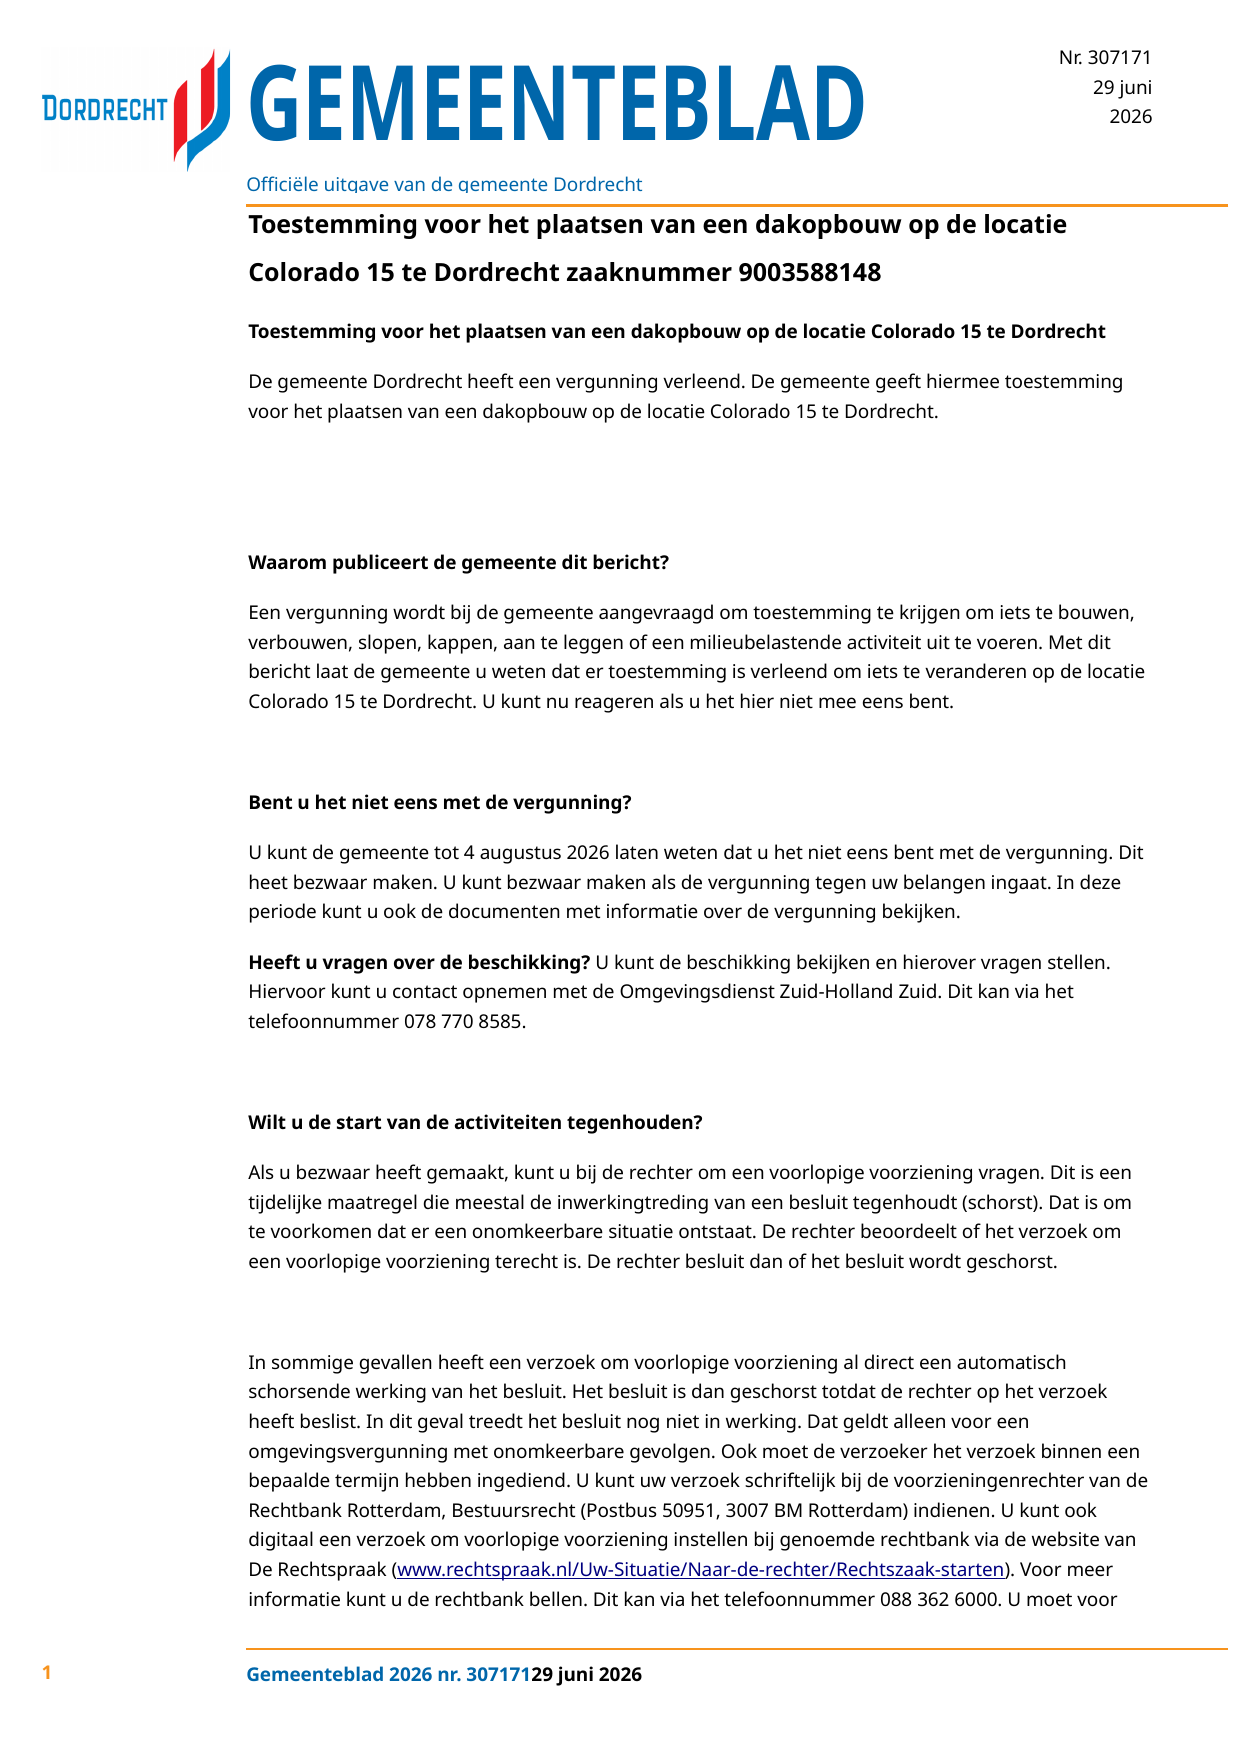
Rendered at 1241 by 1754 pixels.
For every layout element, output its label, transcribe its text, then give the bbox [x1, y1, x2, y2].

text Als u bezwaar heeft gemaakt, kunt u bij de rechter om een voorlopige voorziening vragen. Dit is een tijdelijke maatregel die meestal de inwerkingtreding van een besluit tegenhoudt (schorst). Dat is om te voorkomen dat er een onomkeerbare situatie ontstaat. De rechter beoordeelt of het verzoek om een voorlopige voorziening terecht is. De rechter besluit dan of het besluit wordt geschorst. [248, 1159, 1152, 1274]
text Toestemming voor het plaatsen van een dakopbouw op de locatie Colorado 15 te Dordrecht [248, 318, 1152, 344]
text U kunt de gemeente tot 4 augustus 2026 laten weten dat u het niet eens bent met de vergunning. Dit heet bezwaar maken. U kunt bezwaar maken als de vergunning tegen uw belangen ingaat. In deze periode kunt u ook de documenten met informatie over de vergunning bekijken. [248, 839, 1152, 924]
text Heeft u vragen over de beschikking? U kunt de beschikking bekijken en hierover vragen stellen. Hiervoor kunt u contact opnemen met de Omgevingsdienst Zuid-Holland Zuid. Dit kan via het telefoonnummer 078 770 8585. [248, 949, 1152, 1034]
text Toestemming voor het plaatsen van een dakopbouw op de locatie Colorado 15 te Dordrecht zaaknummer 9003588148 [248, 207, 1152, 288]
text In sommige gevallen heeft een verzoek om voorlopige voorziening al direct een automatisch schorsende werking van het besluit. Het besluit is dan geschorst totdat de rechter op het verzoek heeft beslist. In dit geval treedt het besluit nog niet in werking. Dat geldt alleen voor een omgevingsvergunning met onomkeerbare gevolgen. Ook moet de verzoeker het verzoek binnen een bepaalde termijn hebben ingediend. U kunt uw verzoek schriftelijk bij de voorzieningenrechter van de Rechtbank Rotterdam, Bestuursrecht (Postbus 50951, 3007 BM Rotterdam) indienen. U kunt ook digitaal een verzoek om voorlopige voorziening instellen bij genoemde rechtbank via de website van De Rechtspraak (www.rechtspraak.nl/Uw-Situatie/Naar-de-rechter/Rechtszaak-starten). Voor meer informatie kunt u de rechtbank bellen. Dit kan via het telefoonnummer 088 362 6000. U moet voor [248, 1349, 1152, 1612]
text Een vergunning wordt bij de gemeente aangevraagd om toestemming te krijgen om iets te bouwen, verbouwen, slopen, kappen, aan te leggen of een milieubelastende activiteit uit te voeren. Met dit bericht laat de gemeente u weten dat er toestemming is verleend om iets te veranderen op de locatie Colorado 15 te Dordrecht. U kunt nu reageren als u het hier niet mee eens bent. [248, 599, 1152, 714]
text Bent u het niet eens met de vergunning? [248, 789, 1152, 815]
text Wilt u de start van de activiteiten tegenhouden? [248, 1109, 1152, 1135]
picture [41, 47, 231, 172]
text De gemeente Dordrecht heeft een vergunning verleend. De gemeente geeft hiermee toestemming voor het plaatsen van een dakopbouw op de locatie Colorado 15 te Dordrecht. [248, 368, 1152, 424]
text Waarom publiceert de gemeente dit bericht? [248, 549, 1152, 575]
